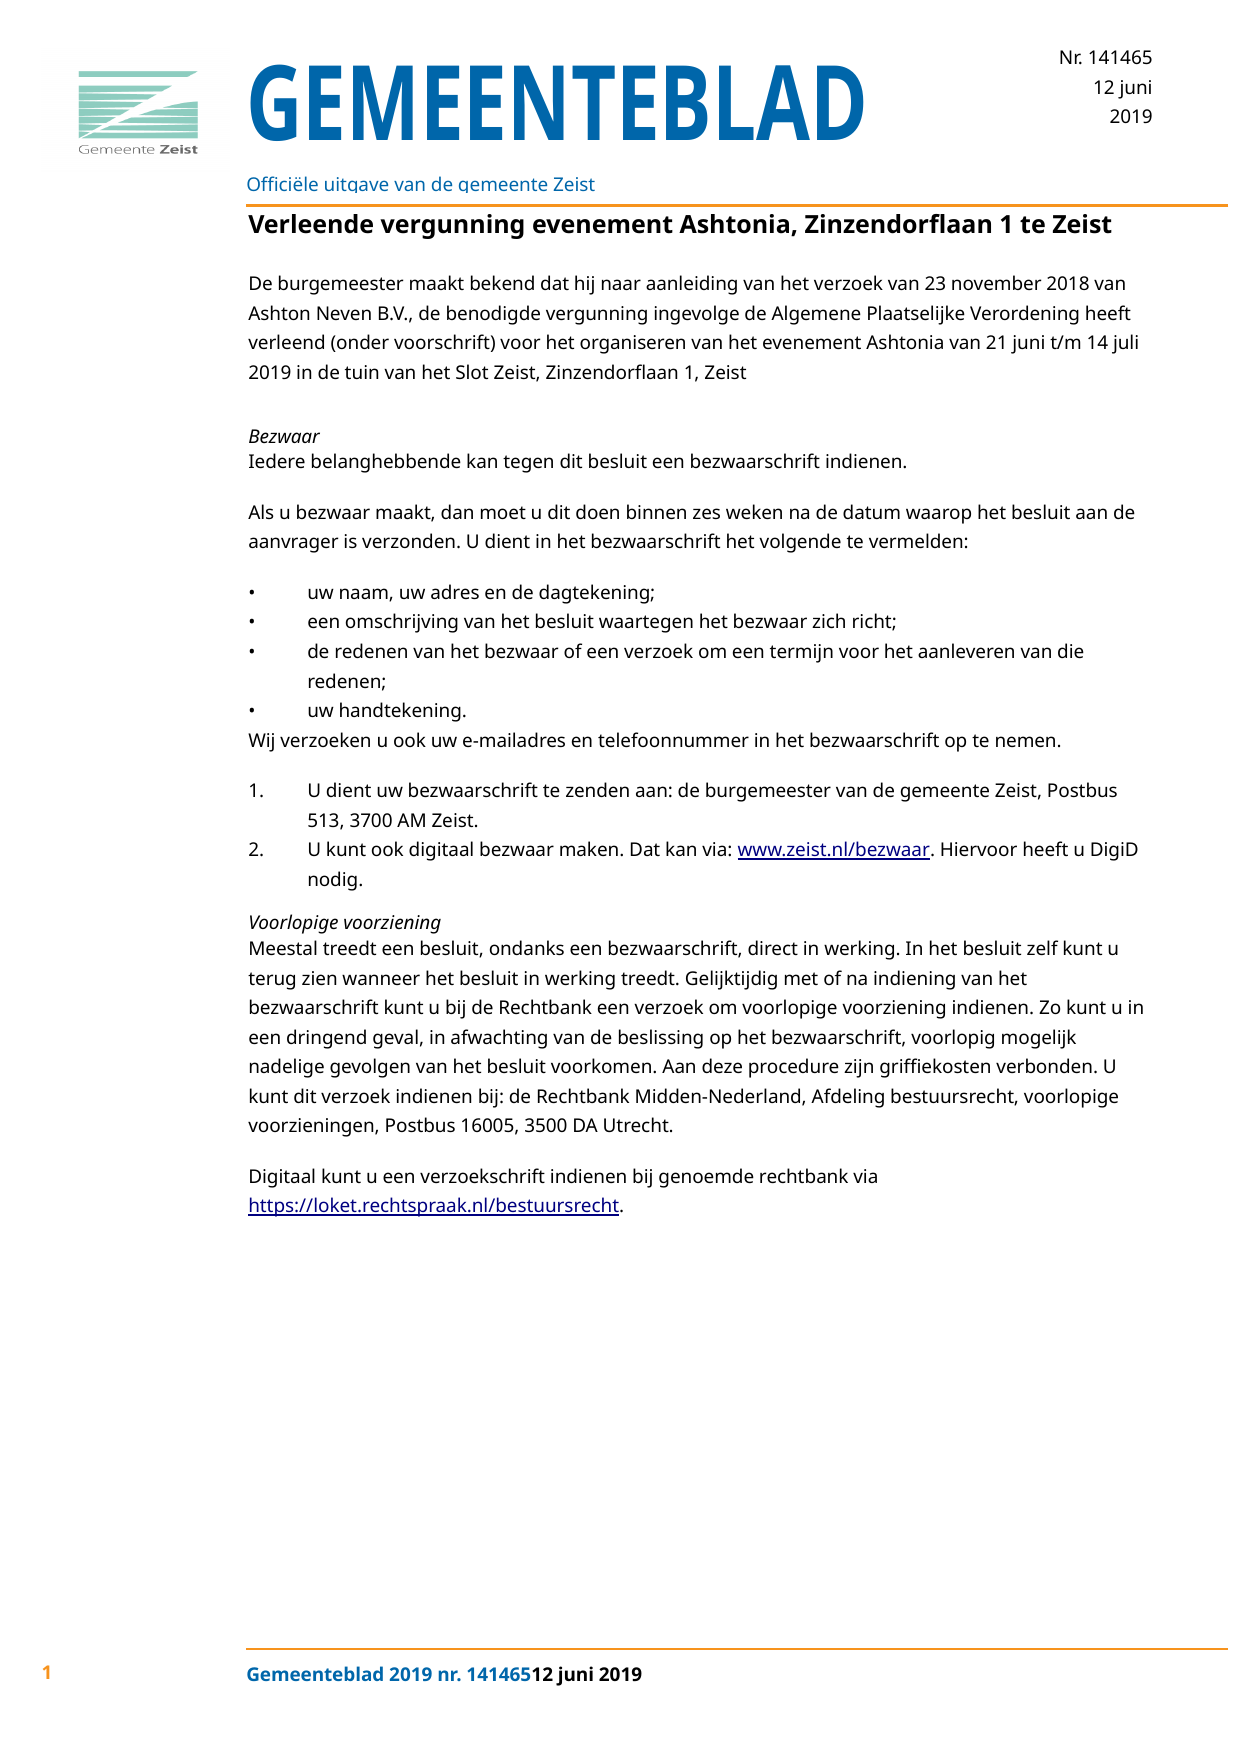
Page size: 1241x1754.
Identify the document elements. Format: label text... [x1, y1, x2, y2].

picture [41, 47, 231, 172]
text Bezwaar [248, 423, 1152, 449]
text Verleende vergunning evenement Ashtonia, Zinzendorflaan 1 te Zeist [248, 207, 1152, 241]
list uw handtekening. [248, 697, 1152, 723]
list U dient uw bezwaarschrift te zenden aan: de burgemeester van de gemeente Zeist, Postbus 513, 3700 AM Zeist. [248, 777, 1152, 833]
text Iedere belanghebbende kan tegen dit besluit een bezwaarschrift indienen. [248, 449, 1152, 474]
list de redenen van het bezwaar of een verzoek om een termijn voor het aanleveren van die redenen; [248, 638, 1152, 694]
list uw naam, uw adres en de dagtekening; [248, 579, 1152, 605]
text De burgemeester maakt bekend dat hij naar aanleiding van het verzoek van 23 november 2018 van Ashton Neven B.V., de benodigde vergunning ingevolge de Algemene Plaatselijke Verordening heeft verleend (onder voorschrift) voor het organiseren van het evenement Ashtonia van 21 juni t/m 14 juli 2019 in de tuin van het Slot Zeist, Zinzendorflaan 1, Zeist [248, 270, 1152, 385]
text Wij verzoeken u ook uw e-mailadres en telefoonnummer in het bezwaarschrift op te nemen. [248, 727, 1152, 753]
list een omschrijving van het besluit waartegen het bezwaar zich richt; [248, 609, 1152, 634]
text Meestal treedt een besluit, ondanks een bezwaarschrift, direct in werking. In het besluit zelf kunt u terug zien wanneer het besluit in werking treedt. Gelijktijdig met of na indiening van het bezwaarschrift kunt u bij de Rechtbank een verzoek om voorlopige voorziening indienen. Zo kunt u in een dringend geval, in afwachting van de beslissing op het bezwaarschrift, voorlopig mogelijk nadelige gevolgen van het besluit voorkomen. Aan deze procedure zijn griffiekosten verbonden. U kunt dit verzoek indienen bij: de Rechtbank Midden-Nederland, Afdeling bestuursrecht, voorlopige voorzieningen, Postbus 16005, 3500 DA Utrecht. [248, 935, 1152, 1138]
text Als u bezwaar maakt, dan moet u dit doen binnen zes weken na de datum waarop het besluit aan de aanvrager is verzonden. U dient in het bezwaarschrift het volgende te vermelden: [248, 499, 1152, 554]
list U kunt ook digitaal bezwaar maken. Dat kan via: www.zeist.nl/bezwaar. Hiervoor heeft u DigiD nodig. [248, 837, 1152, 892]
text Digitaal kunt u een verzoekschrift indienen bij genoemde rechtbank via https://loket.rechtspraak.nl/bestuursrecht. [248, 1163, 1152, 1218]
text Voorlopige voorziening [248, 909, 1152, 935]
